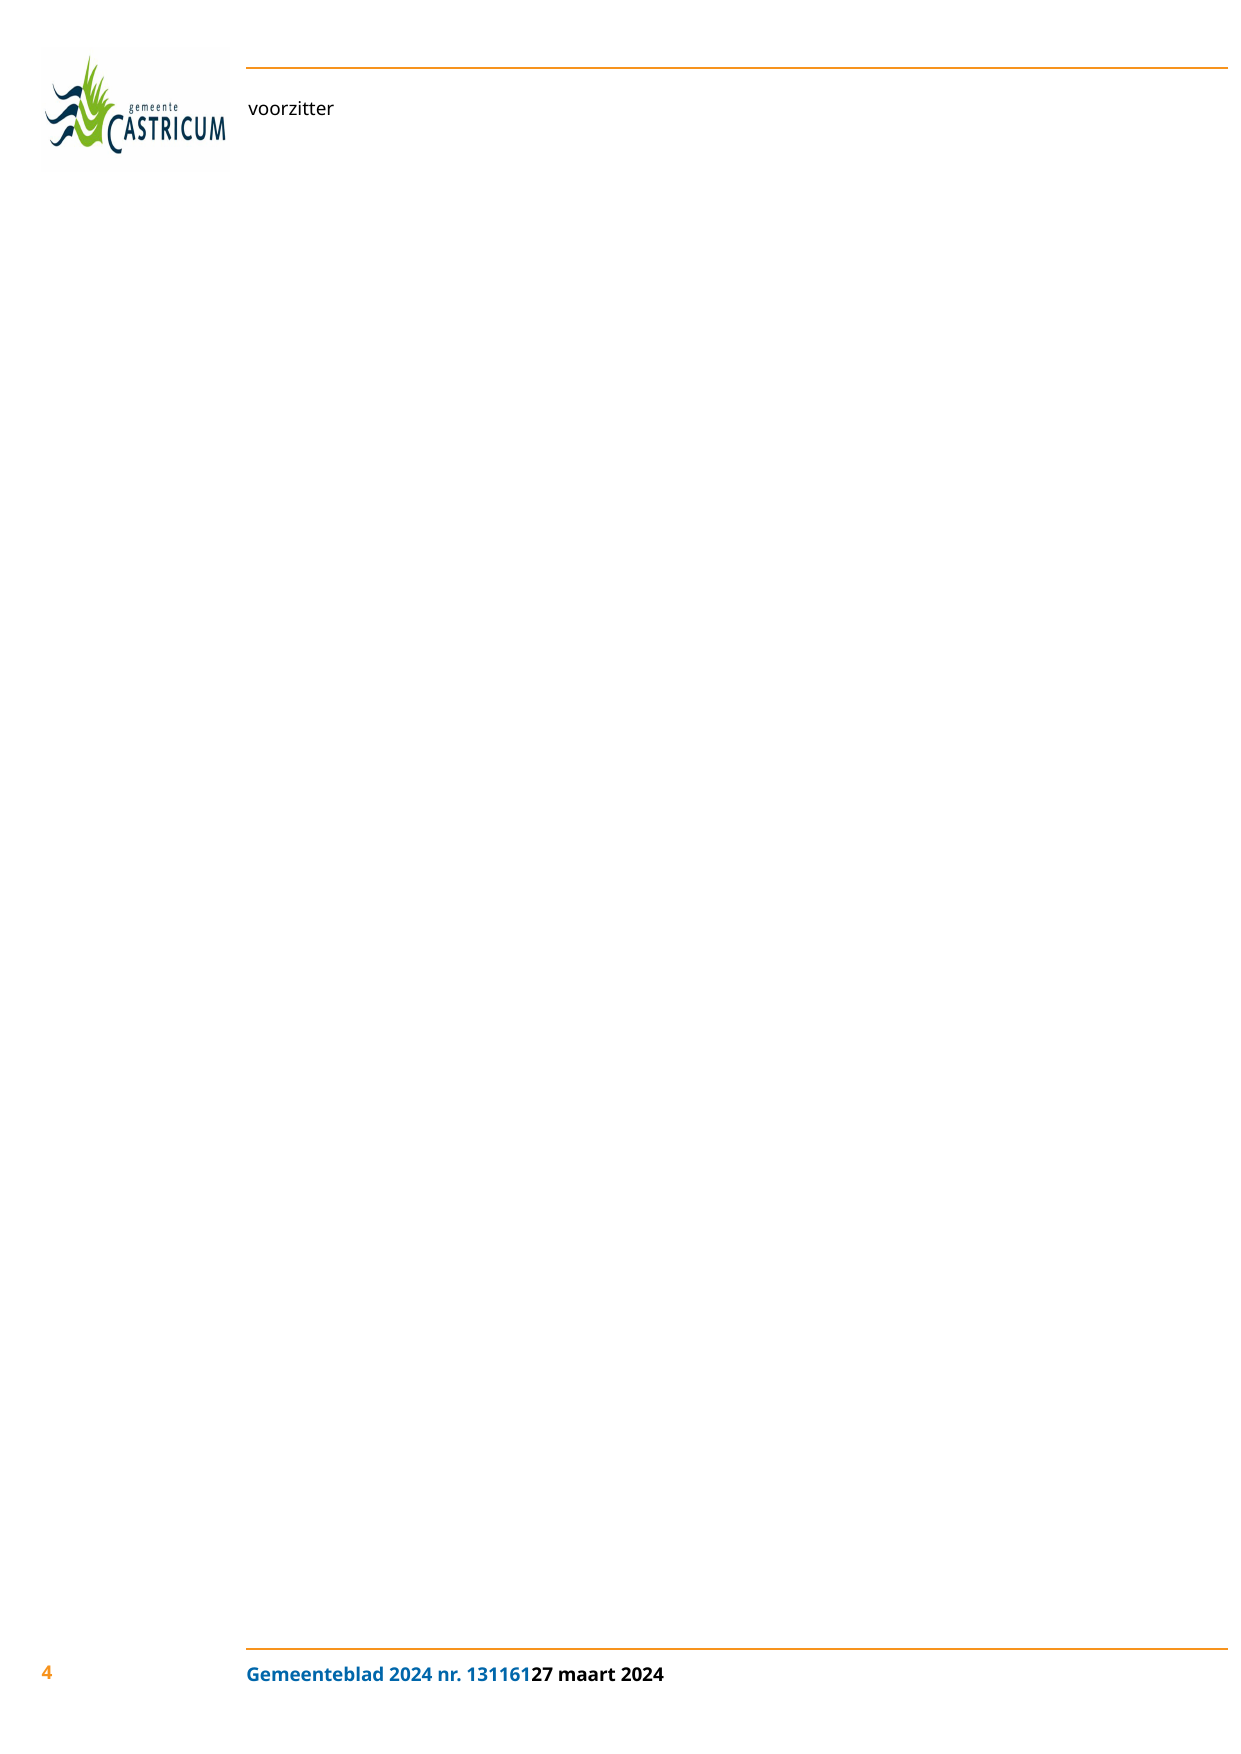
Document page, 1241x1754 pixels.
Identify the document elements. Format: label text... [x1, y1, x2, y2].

text voorzitter [248, 95, 1152, 121]
picture [41, 47, 231, 172]
